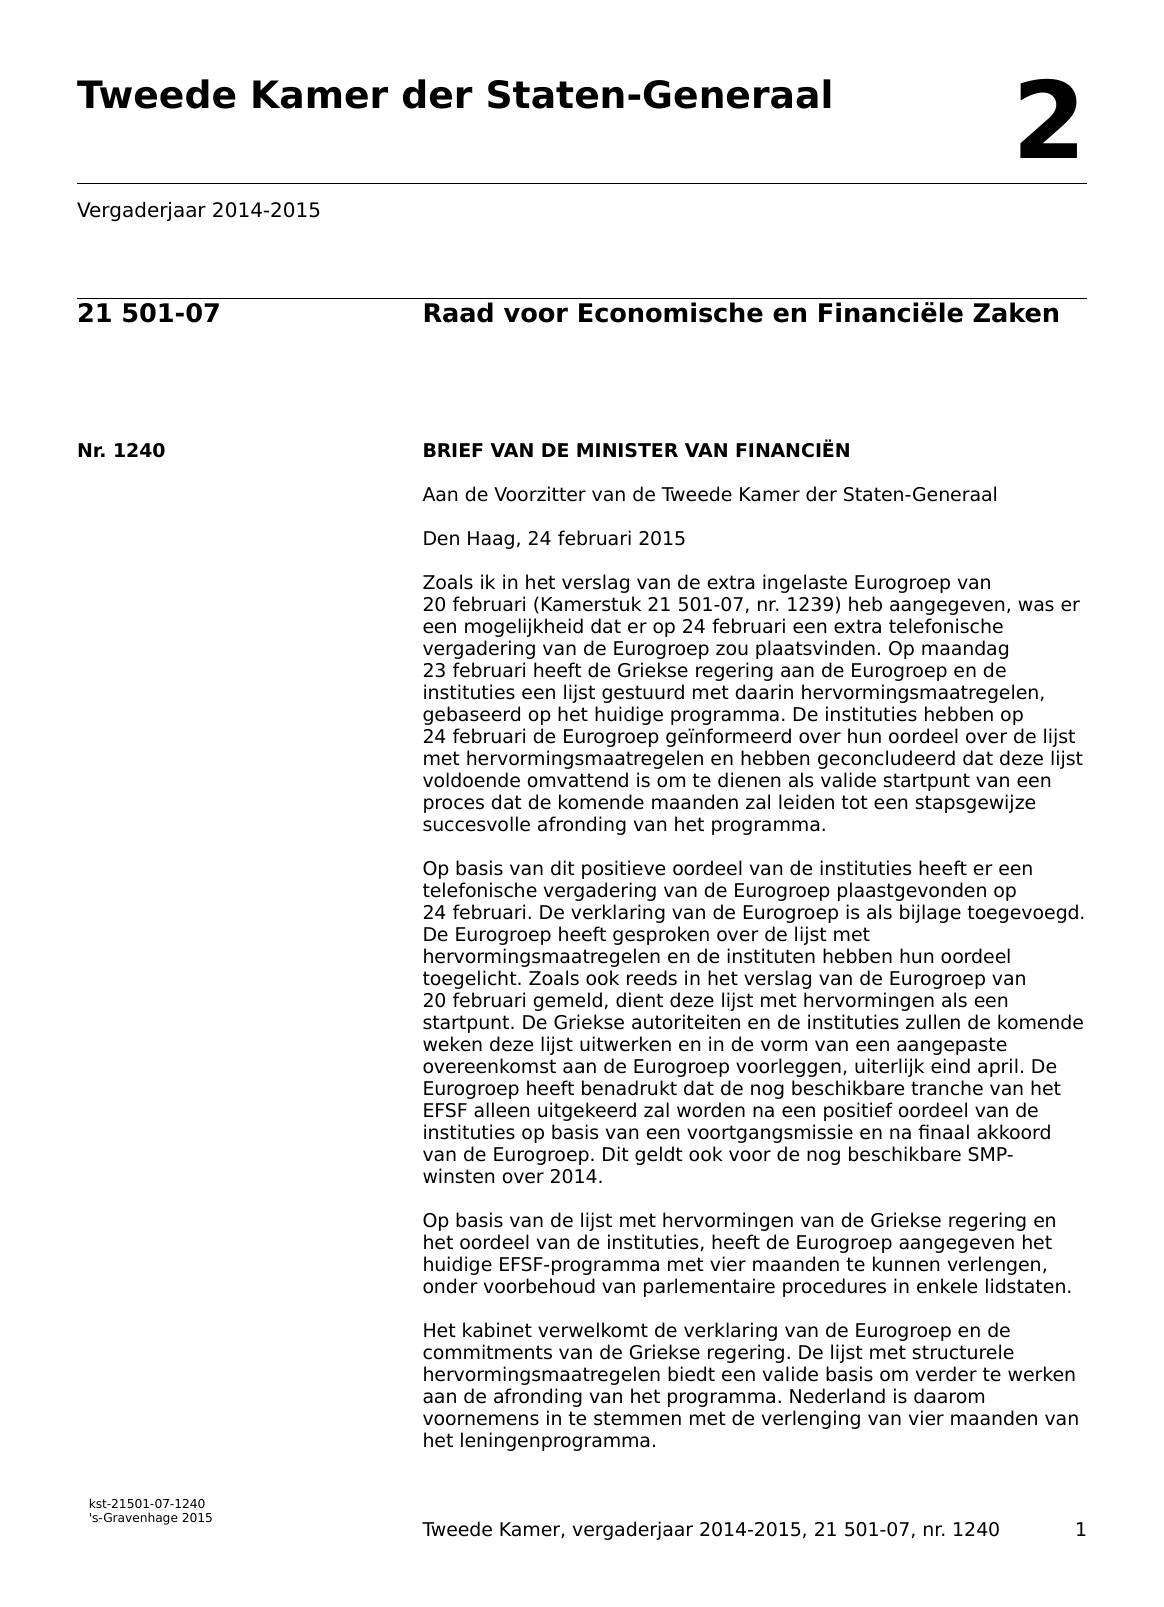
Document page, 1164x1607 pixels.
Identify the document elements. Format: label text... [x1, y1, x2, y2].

table_header Tweede Kamer der Staten-Generaal [77, 59, 886, 183]
text Zoals ik in het verslag van de extra ingelaste Eurogroep van 20 februari (Kamerstuk 21 501-07, nr. 1239) heb aangegeven, was er een mogelijkheid dat er op 24 februari een extra telefonische vergadering van de Eurogroep zou plaatsvinden. Op maandag 23 februari heeft de Griekse regering aan de Eurogroep en de instituties een lijst gestuurd met daarin hervormingsmaatregelen, gebaseerd op het huidige programma. De instituties hebben op 24 februari de Eurogroep geïnformeerd over hun oordeel over de lijst met hervormingsmaatregelen en hebben geconcludeerd dat deze lijst voldoende omvattend is om te dienen als valide startpunt van een proces dat de komende maanden zal leiden tot een stapsgewijze succesvolle afronding van het programma. [422, 572, 1087, 836]
subtitle 21 501-07 Raad voor Economische en Financiële Zaken [77, 299, 1087, 329]
table_cell Vergaderjaar 2014-2015 [77, 184, 1087, 298]
text kst-21501-07-1240 [88, 1497, 323, 1511]
text Aan de Voorzitter van de Tweede Kamer der Staten-Generaal [422, 484, 1087, 506]
text Op basis van de lijst met hervormingen van de Griekse regering en het oordeel van de instituties, heeft de Eurogroep aangegeven het huidige EFSF-programma met vier maanden te kunnen verlengen, onder voorbehoud van parlementaire procedures in enkele lidstaten. [422, 1210, 1087, 1298]
text 's-Gravenhage 2015 [88, 1511, 323, 1525]
text Den Haag, 24 februari 2015 [422, 528, 1087, 550]
text Het kabinet verwelkomt de verklaring van de Eurogroep en de commitments van de Griekse regering. De lijst met structurele hervormingsmaatregelen biedt een valide basis om verder te werken aan de afronding van het programma. Nederland is daarom voornemens in te stemmen met de verlenging van vier maanden van het leningenprogramma. [422, 1320, 1087, 1452]
table_header 2 [886, 59, 1087, 183]
subtitle Nr. 1240 BRIEF VAN DE MINISTER VAN FINANCIËN [77, 440, 1087, 462]
text Op basis van dit positieve oordeel van de instituties heeft er een telefonische vergadering van de Eurogroep plaastgevonden op 24 februari. De verklaring van de Eurogroep is als bijlage toegevoegd. De Eurogroep heeft gesproken over de lijst met hervormingsmaatregelen en de instituten hebben hun oordeel toegelicht. Zoals ook reeds in het verslag van de Eurogroep van 20 februari gemeld, dient deze lijst met hervormingen als een startpunt. De Griekse autoriteiten en de instituties zullen de komende weken deze lijst uitwerken en in de vorm van een aangepaste overeenkomst aan de Eurogroep voorleggen, uiterlijk eind april. De Eurogroep heeft benadrukt dat de nog beschikbare tranche van het EFSF alleen uitgekeerd zal worden na een positief oordeel van de instituties op basis van een voortgangsmissie en na finaal akkoord van de Eurogroep. Dit geldt ook voor de nog beschikbare SMP-winsten over 2014. [422, 858, 1087, 1188]
